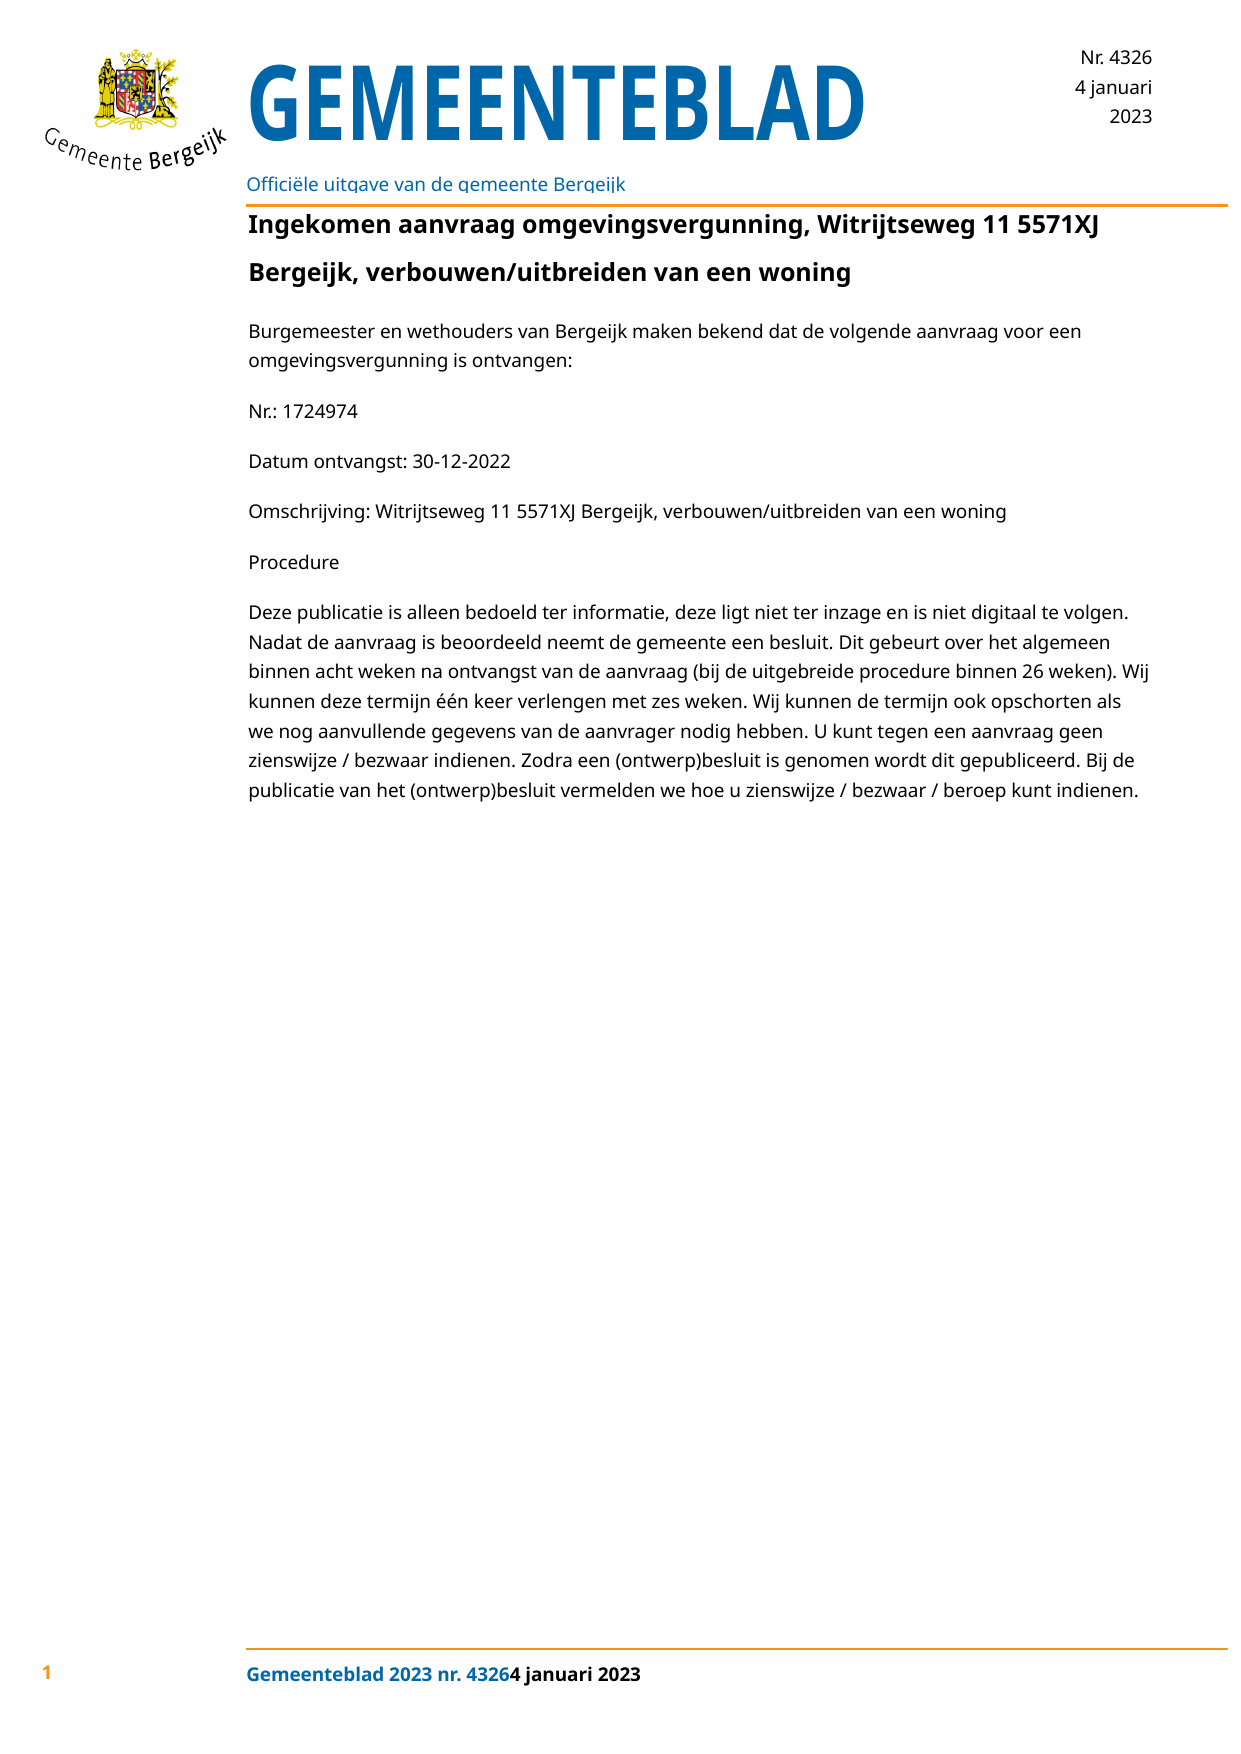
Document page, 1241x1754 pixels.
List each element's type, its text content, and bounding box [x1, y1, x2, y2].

text Nr.: 1724974 [248, 398, 1152, 424]
text Datum ontvangst: 30-12-2022 [248, 448, 1152, 474]
text Omschrijving: Witrijtseweg 11 5571XJ Bergeijk, verbouwen/uitbreiden van een woning [248, 499, 1152, 524]
text Ingekomen aanvraag omgevingsvergunning, Witrijtseweg 11 5571XJ Bergeijk, verbouwen/uitbreiden van een woning [248, 207, 1152, 288]
text Burgemeester en wethouders van Bergeijk maken bekend dat de volgende aanvraag voor een omgevingsvergunning is ontvangen: [248, 318, 1152, 373]
text Deze publicatie is alleen bedoeld ter informatie, deze ligt niet ter inzage en is niet digitaal te volgen. Nadat de aanvraag is beoordeeld neemt de gemeente een besluit. Dit gebeurt over het algemeen binnen acht weken na ontvangst van de aanvraag (bij de uitgebreide procedure binnen 26 weken). Wij kunnen deze termijn één keer verlengen met zes weken. Wij kunnen de termijn ook opschorten als we nog aanvullende gegevens van de aanvrager nodig hebben. U kunt tegen een aanvraag geen zienswijze / bezwaar indienen. Zodra een (ontwerp)besluit is genomen wordt dit gepubliceerd. Bij de publicatie van het (ontwerp)besluit vermelden we hoe u zienswijze / bezwaar / beroep kunt indienen. [248, 599, 1152, 803]
picture [41, 47, 231, 172]
text Procedure [248, 549, 1152, 575]
